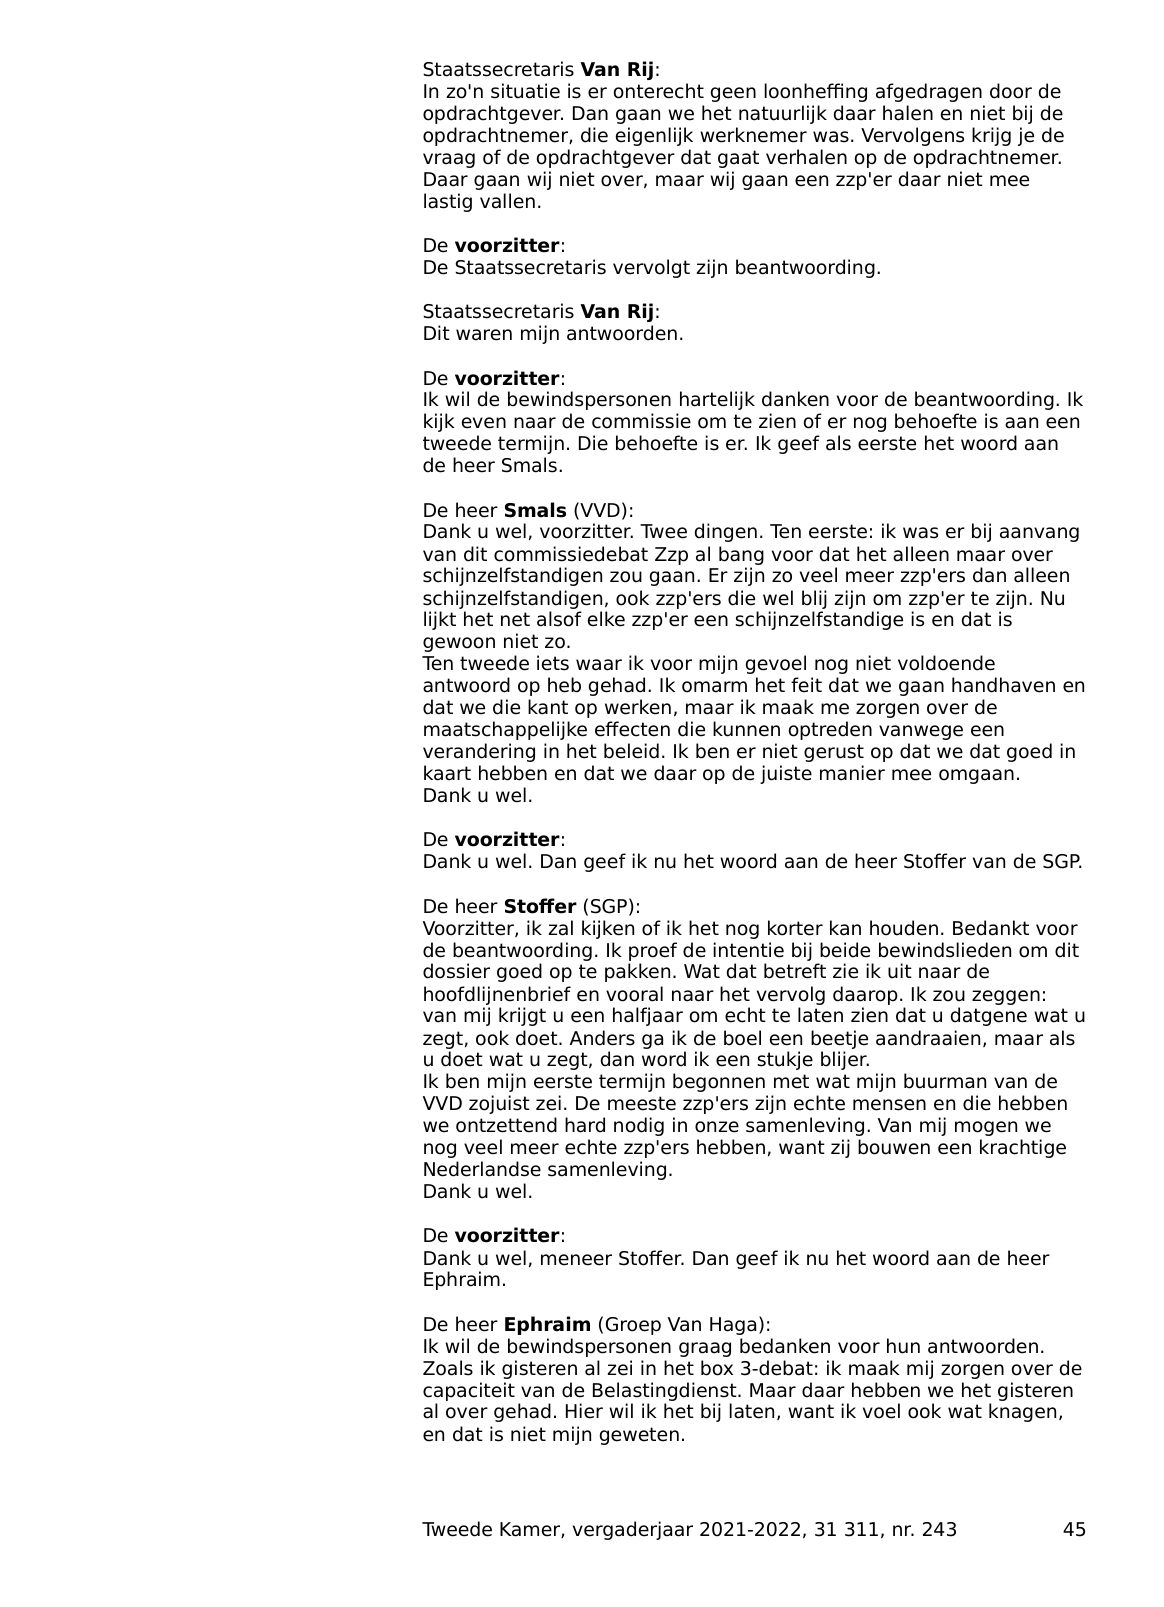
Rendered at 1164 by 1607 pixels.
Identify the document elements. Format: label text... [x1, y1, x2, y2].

text Ik wil de bewindspersonen graag bedanken voor hun antwoorden. Zoals ik gisteren al zei in het box 3-debat: ik maak mij zorgen over de capaciteit van de Belastingdienst. Maar daar hebben we het gisteren al over gehad. Hier wil ik het bij laten, want ik voel ook wat knagen, en dat is niet mijn geweten. [422, 1336, 1087, 1445]
text De heer Stoffer (SGP): [422, 896, 1087, 917]
text Voorzitter, ik zal kijken of ik het nog korter kan houden. Bedankt voor de beantwoording. Ik proef de intentie bij beide bewindslieden om dit dossier goed op te pakken. Wat dat betreft zie ik uit naar de hoofdlijnenbrief en vooral naar het vervolg daarop. Ik zou zeggen: van mij krijgt u een halfjaar om echt te laten zien dat u datgene wat u zegt, ook doet. Anders ga ik de boel een beetje aandraaien, maar als u doet wat u zegt, dan word ik een stukje blijer. [422, 917, 1087, 1071]
text Dank u wel. [422, 1181, 1087, 1203]
text Staatssecretaris Van Rij: [422, 301, 1087, 323]
text Dank u wel. [422, 785, 1087, 807]
text Ik wil de bewindspersonen hartelijk danken voor de beantwoording. Ik kijk even naar de commissie om te zien of er nog behoefte is aan een tweede termijn. Die behoefte is er. Ik geef als eerste het woord aan de heer Smals. [422, 389, 1087, 477]
text De voorzitter: [422, 367, 1087, 389]
text Ten tweede iets waar ik voor mijn gevoel nog niet voldoende antwoord op heb gehad. Ik omarm het feit dat we gaan handhaven en dat we die kant op werken, maar ik maak me zorgen over de maatschappelijke effecten die kunnen optreden vanwege een verandering in het beleid. Ik ben er niet gerust op dat we dat goed in kaart hebben en dat we daar op de juiste manier mee omgaan. [422, 653, 1087, 785]
text In zo'n situatie is er onterecht geen loonheffing afgedragen door de opdrachtgever. Dan gaan we het natuurlijk daar halen en niet bij de opdrachtnemer, die eigenlijk werknemer was. Vervolgens krijg je de vraag of de opdrachtgever dat gaat verhalen op de opdrachtnemer. Daar gaan wij niet over, maar wij gaan een zzp'er daar niet mee lastig vallen. [422, 81, 1087, 213]
text Dit waren mijn antwoorden. [422, 323, 1087, 345]
text De voorzitter: [422, 235, 1087, 257]
text Dank u wel, voorzitter. Twee dingen. Ten eerste: ik was er bij aanvang van dit commissiedebat Zzp al bang voor dat het alleen maar over schijnzelfstandigen zou gaan. Er zijn zo veel meer zzp'ers dan alleen schijnzelfstandigen, ook zzp'ers die wel blij zijn om zzp'er te zijn. Nu lijkt het net alsof elke zzp'er een schijnzelfstandige is en dat is gewoon niet zo. [422, 521, 1087, 653]
text De voorzitter: [422, 829, 1087, 851]
text De Staatssecretaris vervolgt zijn beantwoording. [422, 257, 1087, 279]
text Ik ben mijn eerste termijn begonnen met wat mijn buurman van de VVD zojuist zei. De meeste zzp'ers zijn echte mensen en die hebben we ontzettend hard nodig in onze samenleving. Van mij mogen we nog veel meer echte zzp'ers hebben, want zij bouwen een krachtige Nederlandse samenleving. [422, 1071, 1087, 1181]
text De voorzitter: [422, 1225, 1087, 1247]
text Dank u wel. Dan geef ik nu het woord aan de heer Stoffer van de SGP. [422, 851, 1087, 873]
text Staatssecretaris Van Rij: [422, 59, 1087, 81]
text Dank u wel, meneer Stoffer. Dan geef ik nu het woord aan de heer Ephraim. [422, 1247, 1087, 1291]
text De heer Ephraim (Groep Van Haga): [422, 1313, 1087, 1336]
text De heer Smals (VVD): [422, 499, 1087, 521]
